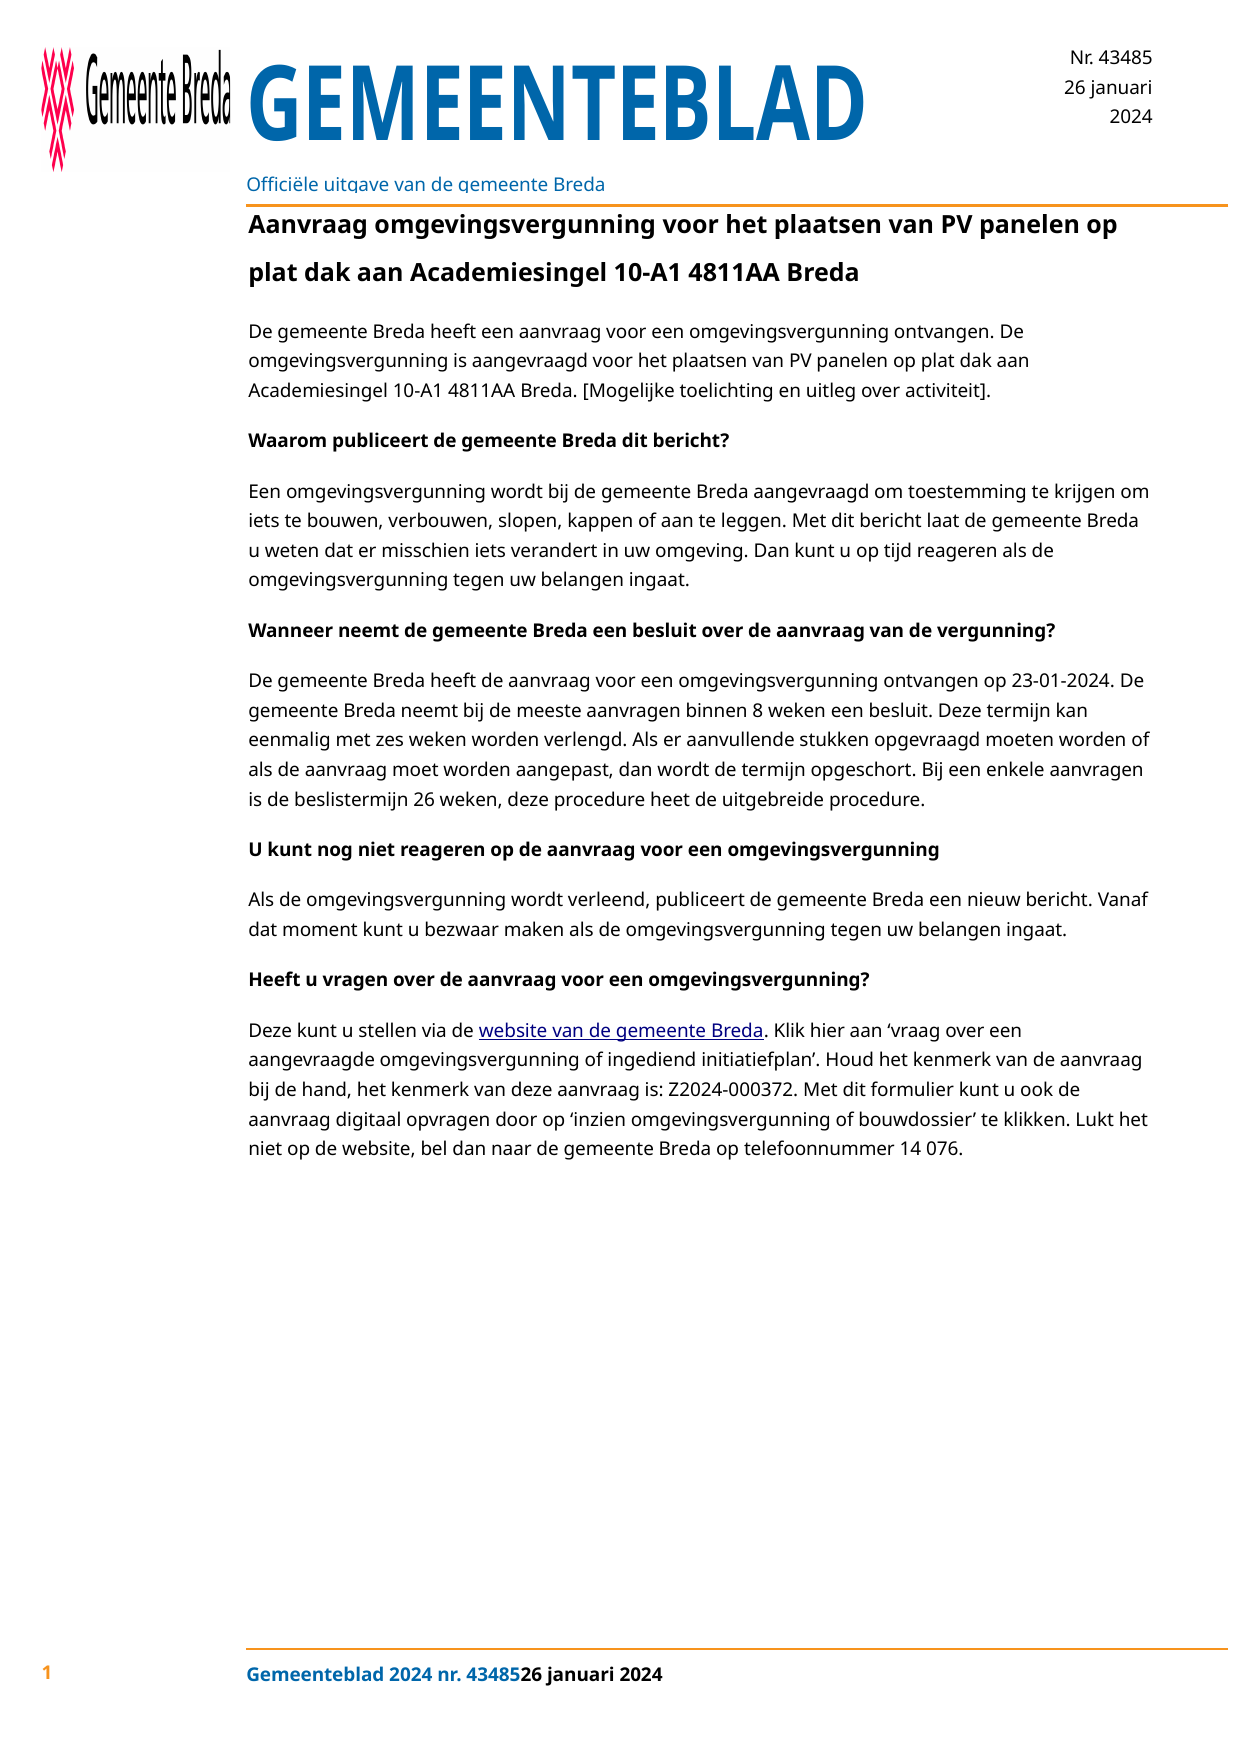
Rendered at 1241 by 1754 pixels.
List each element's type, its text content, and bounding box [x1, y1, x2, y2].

text Aanvraag omgevingsvergunning voor het plaatsen van PV panelen op plat dak aan Academiesingel 10-A1 4811AA Breda [248, 207, 1152, 288]
text Wanneer neemt de gemeente Breda een besluit over de aanvraag van de vergunning? [248, 617, 1152, 643]
text Een omgevingsvergunning wordt bij de gemeente Breda aangevraagd om toestemming te krijgen om iets te bouwen, verbouwen, slopen, kappen of aan te leggen. Met dit bericht laat de gemeente Breda u weten dat er misschien iets verandert in uw omgeving. Dan kunt u op tijd reageren als de omgevingsvergunning tegen uw belangen ingaat. [248, 478, 1152, 592]
text Heeft u vragen over de aanvraag voor een omgevingsvergunning? [248, 967, 1152, 992]
text Deze kunt u stellen via de website van de gemeente Breda. Klik hier aan ‘vraag over een aangevraagde omgevingsvergunning of ingediend initiatiefplan’. Houd het kenmerk van de aanvraag bij de hand, het kenmerk van deze aanvraag is: Z2024-000372. Met dit formulier kunt u ook de aanvraag digitaal opvragen door op ‘inzien omgevingsvergunning of bouwdossier’ te klikken. Lukt het niet op de website, bel dan naar de gemeente Breda op telefoonnummer 14 076. [248, 1017, 1152, 1161]
picture [41, 47, 231, 172]
text Als de omgevingsvergunning wordt verleend, publiceert de gemeente Breda een nieuw bericht. Vanaf dat moment kunt u bezwaar maken als de omgevingsvergunning tegen uw belangen ingaat. [248, 887, 1152, 942]
text De gemeente Breda heeft een aanvraag voor een omgevingsvergunning ontvangen. De omgevingsvergunning is aangevraagd voor het plaatsen van PV panelen op plat dak aan Academiesingel 10-A1 4811AA Breda. [Mogelijke toelichting en uitleg over activiteit]. [248, 318, 1152, 403]
text Waarom publiceert de gemeente Breda dit bericht? [248, 427, 1152, 453]
text U kunt nog niet reageren op de aanvraag voor een omgevingsvergunning [248, 836, 1152, 862]
text De gemeente Breda heeft de aanvraag voor een omgevingsvergunning ontvangen op 23-01-2024. De gemeente Breda neemt bij de meeste aanvragen binnen 8 weken een besluit. Deze termijn kan eenmalig met zes weken worden verlengd. Als er aanvullende stukken opgevraagd moeten worden of als de aanvraag moet worden aangepast, dan wordt de termijn opgeschort. Bij een enkele aanvragen is de beslistermijn 26 weken, deze procedure heet de uitgebreide procedure. [248, 667, 1152, 812]
